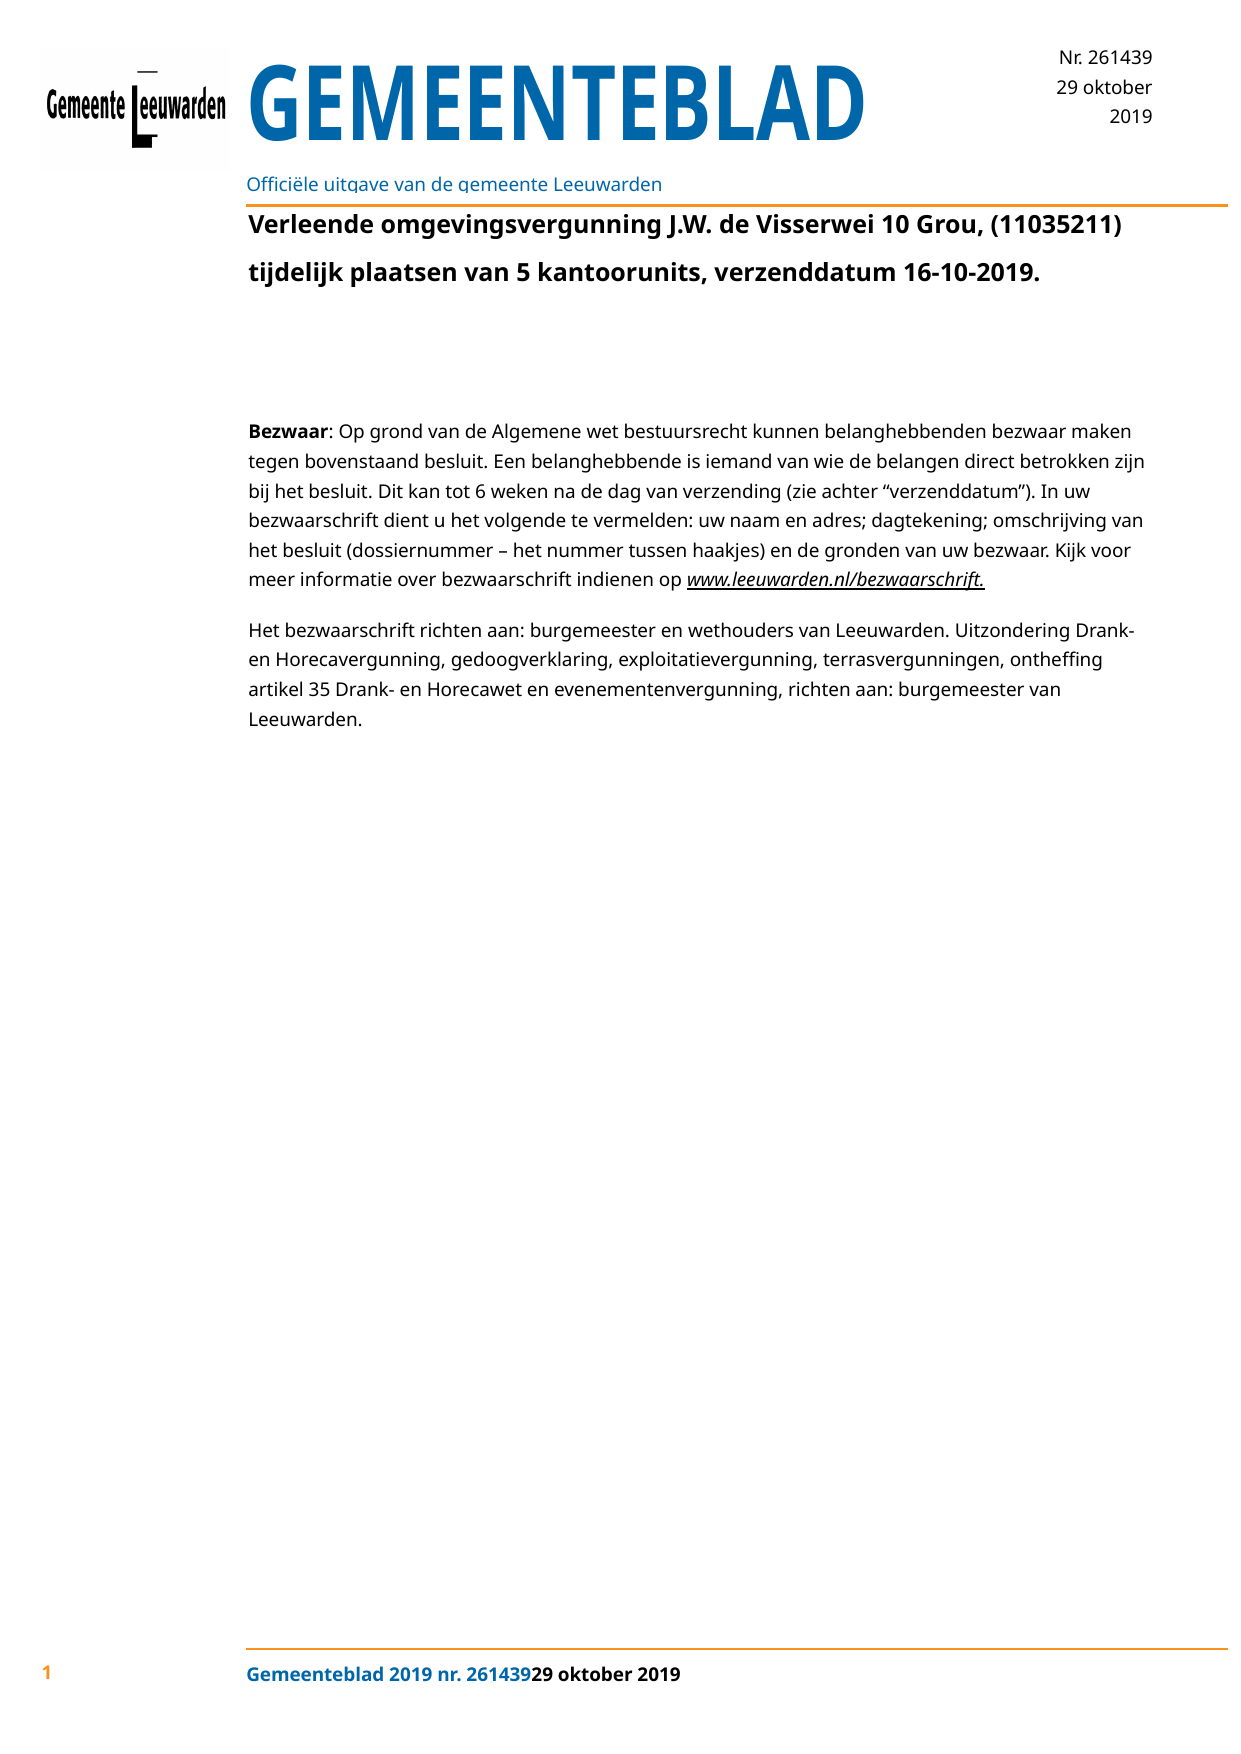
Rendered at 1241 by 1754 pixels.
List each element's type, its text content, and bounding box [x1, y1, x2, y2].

text Verleende omgevingsvergunning J.W. de Visserwei 10 Grou, (11035211) tijdelijk plaatsen van 5 kantoorunits, verzenddatum 16-10-2019. [248, 207, 1152, 288]
text Bezwaar: Op grond van de Algemene wet bestuursrecht kunnen belanghebbenden bezwaar maken tegen bovenstaand besluit. Een belanghebbende is iemand van wie de belangen direct betrokken zijn bij het besluit. Dit kan tot 6 weken na de dag van verzending (zie achter “verzenddatum”). In uw bezwaarschrift dient u het volgende te vermelden: uw naam en adres; dagtekening; omschrijving van het besluit (dossiernummer – het nummer tussen haakjes) en de gronden van uw bezwaar. Kijk voor meer informatie over bezwaarschrift indienen op www.leeuwarden.nl/bezwaarschrift. [248, 419, 1152, 592]
picture [41, 47, 231, 172]
text Het bezwaarschrift richten aan: burgemeester en wethouders van Leeuwarden. Uitzondering Drank- en Horecavergunning, gedoogverklaring, exploitatievergunning, terrasvergunningen, ontheffing artikel 35 Drank- en Horecawet en evenementenvergunning, richten aan: burgemeester van Leeuwarden. [248, 617, 1152, 732]
